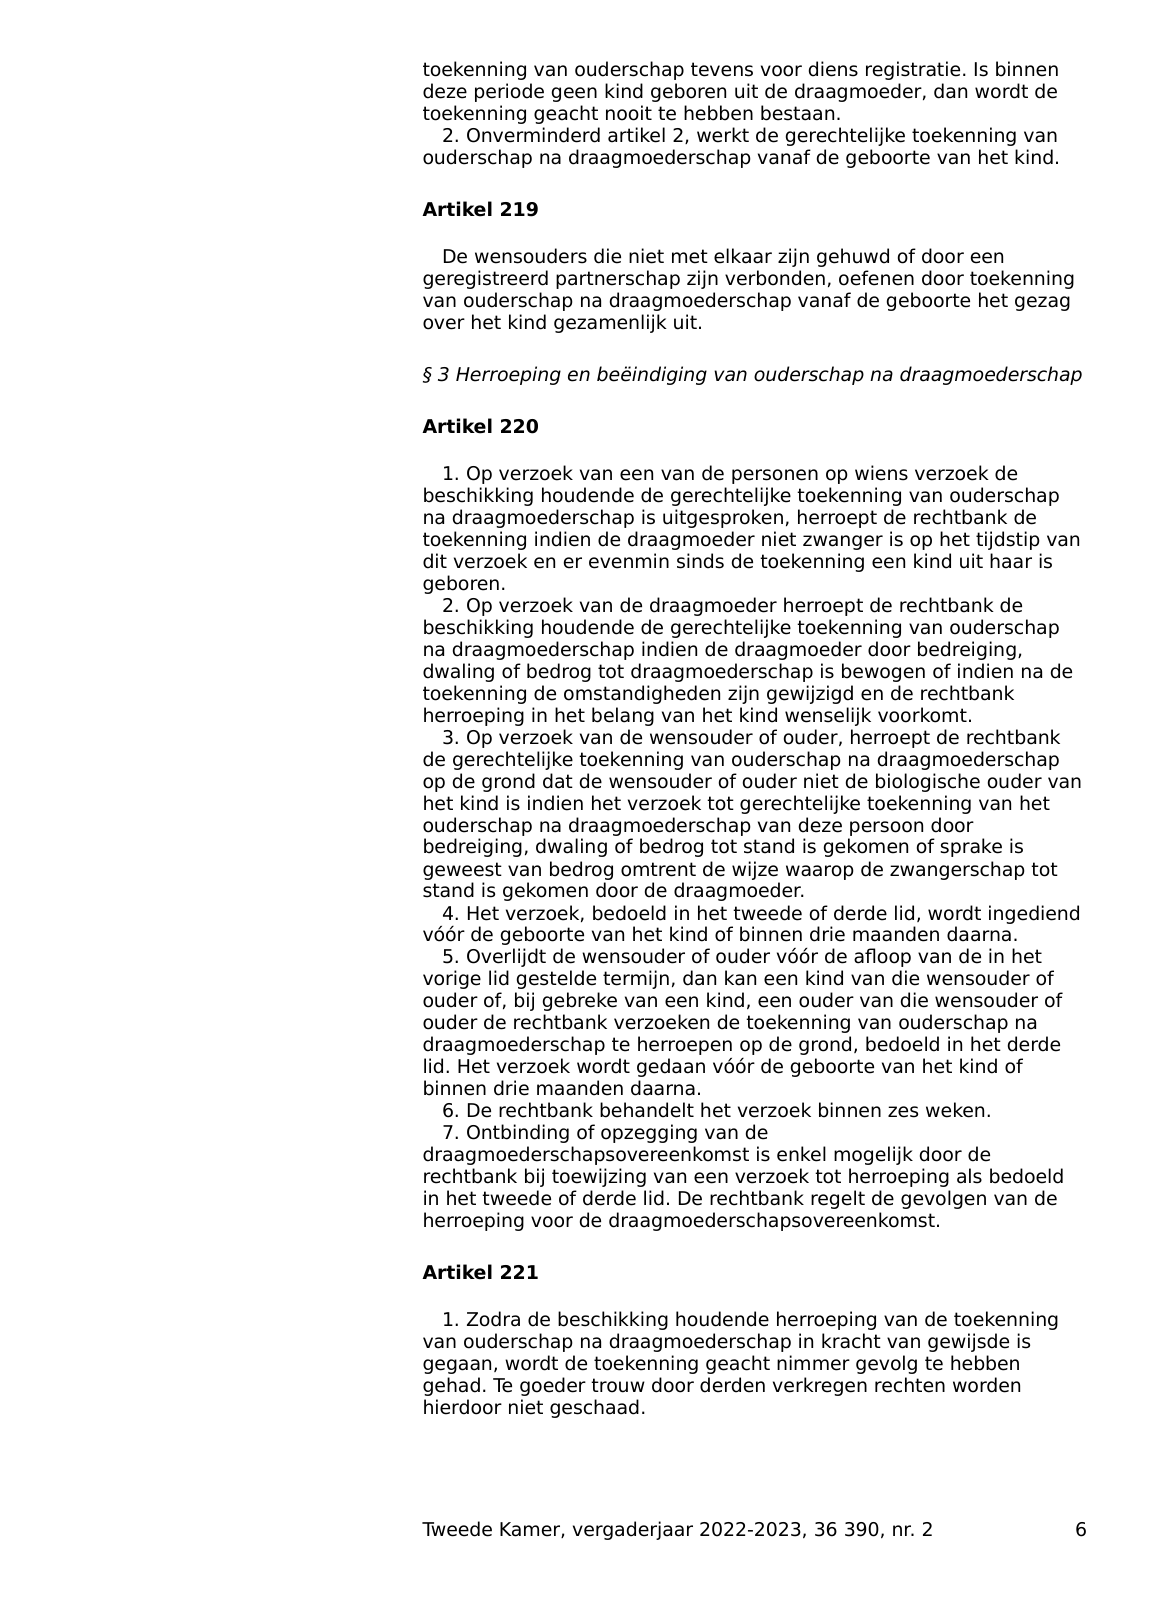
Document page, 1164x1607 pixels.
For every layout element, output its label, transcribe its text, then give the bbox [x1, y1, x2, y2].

text 6. De rechtbank behandelt het verzoek binnen zes weken. [422, 1100, 1087, 1122]
text 2. Onverminderd artikel 2, werkt de gerechtelijke toekenning van ouderschap na draagmoederschap vanaf de geboorte van het kind. [422, 125, 1087, 169]
text 1. Zodra de beschikking houdende herroeping van de toekenning van ouderschap na draagmoederschap in kracht van gewijsde is gegaan, wordt de toekenning geacht nimmer gevolg te hebben gehad. Te goeder trouw door derden verkregen rechten worden hierdoor niet geschaad. [422, 1309, 1087, 1419]
subtitle Artikel 219 [422, 199, 1087, 221]
subtitle Artikel 221 [422, 1262, 1087, 1284]
text toekenning van ouderschap tevens voor diens registratie. Is binnen deze periode geen kind geboren uit de draagmoeder, dan wordt de toekenning geacht nooit te hebben bestaan. [422, 59, 1087, 125]
text 7. Ontbinding of opzegging van de draagmoederschapsovereenkomst is enkel mogelijk door de rechtbank bij toewijzing van een verzoek tot herroeping als bedoeld in het tweede of derde lid. De rechtbank regelt de gevolgen van de herroeping voor de draagmoederschapsovereenkomst. [422, 1122, 1087, 1232]
text 3. Op verzoek van de wensouder of ouder, herroept de rechtbank de gerechtelijke toekenning van ouderschap na draagmoederschap op de grond dat de wensouder of ouder niet de biologische ouder van het kind is indien het verzoek tot gerechtelijke toekenning van het ouderschap na draagmoederschap van deze persoon door bedreiging, dwaling of bedrog tot stand is gekomen of sprake is geweest van bedrog omtrent de wijze waarop de zwangerschap tot stand is gekomen door de draagmoeder. [422, 727, 1087, 902]
text 4. Het verzoek, bedoeld in het tweede of derde lid, wordt ingediend vóór de geboorte van het kind of binnen drie maanden daarna. [422, 902, 1087, 946]
text 1. Op verzoek van een van de personen op wiens verzoek de beschikking houdende de gerechtelijke toekenning van ouderschap na draagmoederschap is uitgesproken, herroept de rechtbank de toekenning indien de draagmoeder niet zwanger is op het tijdstip van dit verzoek en er evenmin sinds de toekenning een kind uit haar is geboren. [422, 463, 1087, 595]
text 2. Op verzoek van de draagmoeder herroept de rechtbank de beschikking houdende de gerechtelijke toekenning van ouderschap na draagmoederschap indien de draagmoeder door bedreiging, dwaling of bedrog tot draagmoederschap is bewogen of indien na de toekenning de omstandigheden zijn gewijzigd en de rechtbank herroeping in het belang van het kind wenselijk voorkomt. [422, 595, 1087, 727]
subtitle § 3 Herroeping en beëindiging van ouderschap na draagmoederschap [422, 364, 1087, 386]
subtitle Artikel 220 [422, 416, 1087, 438]
text De wensouders die niet met elkaar zijn gehuwd of door een geregistreerd partnerschap zijn verbonden, oefenen door toekenning van ouderschap na draagmoederschap vanaf de geboorte het gezag over het kind gezamenlijk uit. [422, 246, 1087, 334]
text 5. Overlijdt de wensouder of ouder vóór de afloop van de in het vorige lid gestelde termijn, dan kan een kind van die wensouder of ouder of, bij gebreke van een kind, een ouder van die wensouder of ouder de rechtbank verzoeken de toekenning van ouderschap na draagmoederschap te herroepen op de grond, bedoeld in het derde lid. Het verzoek wordt gedaan vóór de geboorte van het kind of binnen drie maanden daarna. [422, 946, 1087, 1100]
